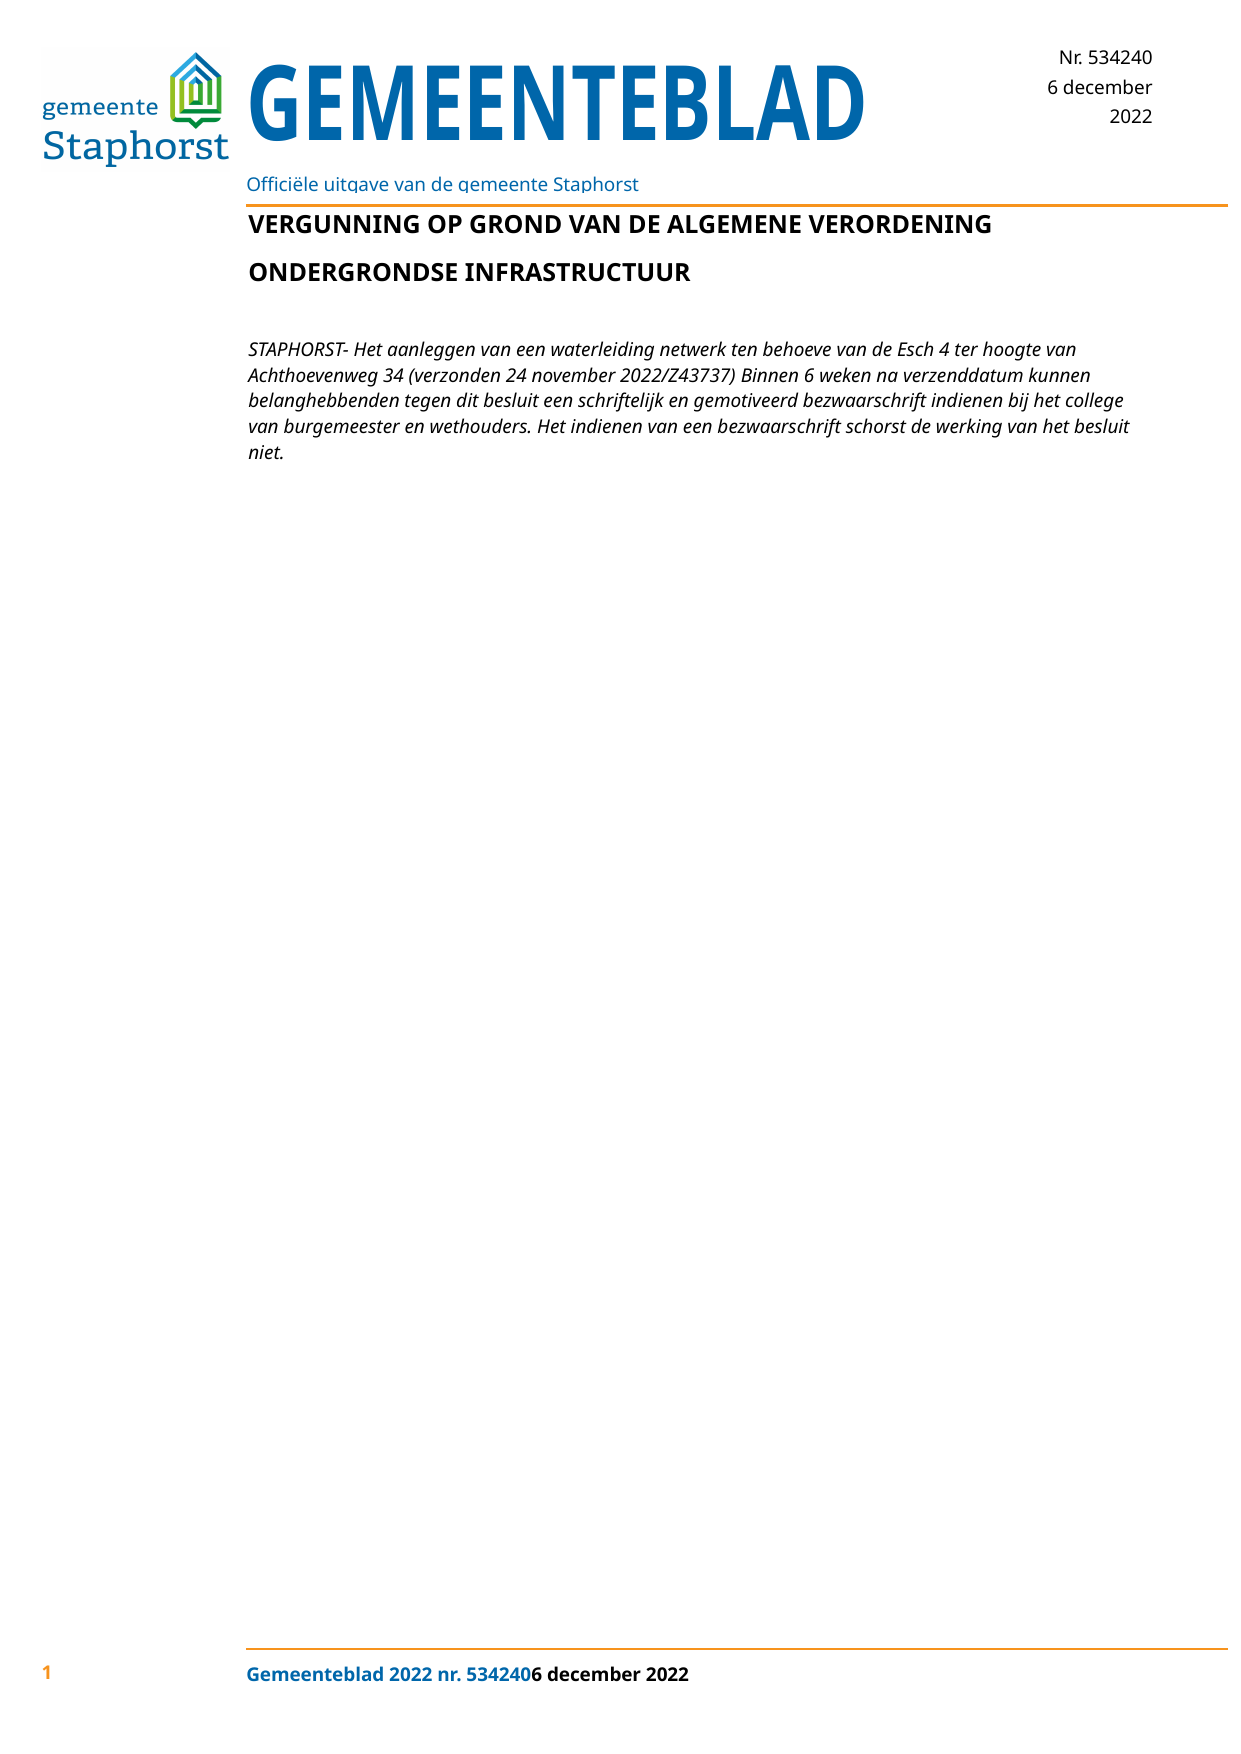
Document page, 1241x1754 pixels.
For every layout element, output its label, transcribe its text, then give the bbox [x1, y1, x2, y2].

text STAPHORST- Het aanleggen van een waterleiding netwerk ten behoeve van de Esch 4 ter hoogte van Achthoevenweg 34 (verzonden 24 november 2022/Z43737) Binnen 6 weken na verzenddatum kunnen belanghebbenden tegen dit besluit een schriftelijk en gemotiveerd bezwaarschrift indienen bij het college van burgemeester en wethouders. Het indienen van een bezwaarschrift schorst de werking van het besluit niet. [248, 336, 1152, 465]
text VERGUNNING OP GROND VAN DE ALGEMENE VERORDENING ONDERGRONDSE INFRASTRUCTUUR [248, 207, 1152, 288]
picture [41, 47, 231, 172]
